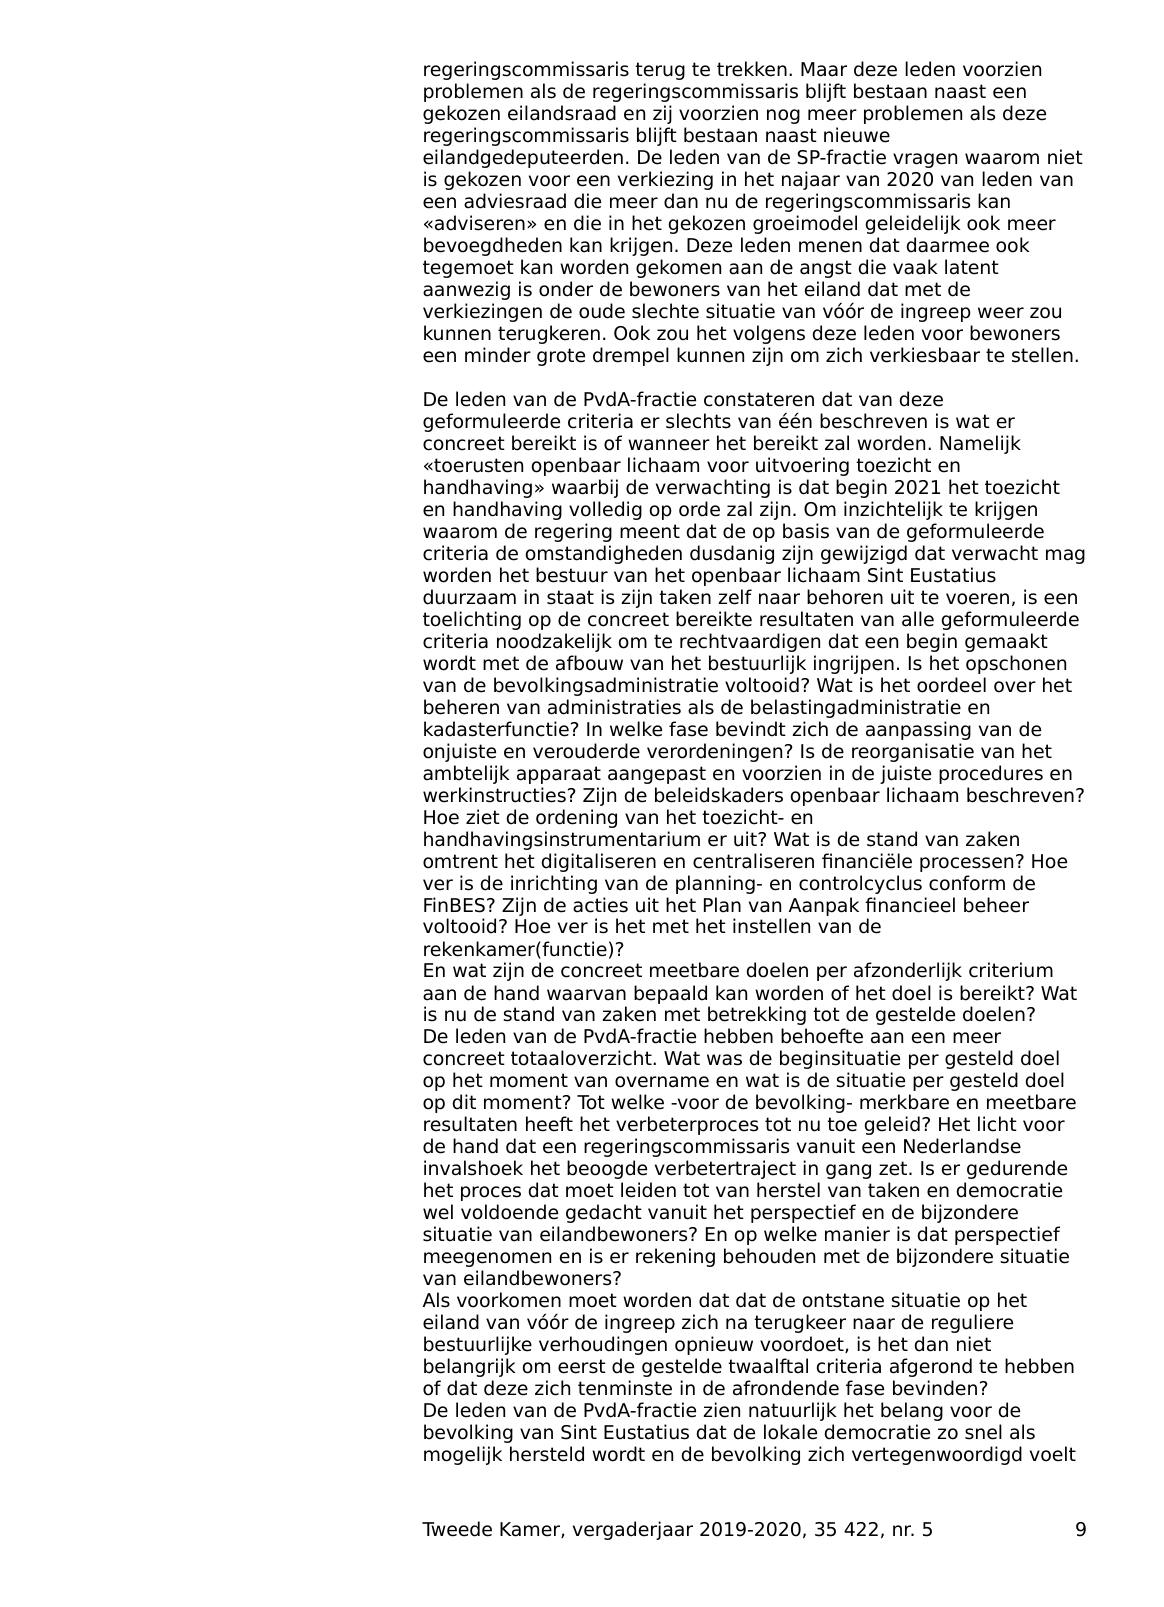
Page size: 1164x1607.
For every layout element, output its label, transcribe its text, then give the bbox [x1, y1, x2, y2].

text En wat zijn de concreet meetbare doelen per afzonderlijk criterium aan de hand waarvan bepaald kan worden of het doel is bereikt? Wat is nu de stand van zaken met betrekking tot de gestelde doelen? [422, 960, 1087, 1026]
text De leden van de PvdA-fractie hebben behoefte aan een meer concreet totaaloverzicht. Wat was de beginsituatie per gesteld doel op het moment van overname en wat is de situatie per gesteld doel op dit moment? Tot welke -voor de bevolking- merkbare en meetbare resultaten heeft het verbeterproces tot nu toe geleid? Het licht voor de hand dat een regeringscommissaris vanuit een Nederlandse invalshoek het beoogde verbetertraject in gang zet. Is er gedurende het proces dat moet leiden tot van herstel van taken en democratie wel voldoende gedacht vanuit het perspectief en de bijzondere situatie van eilandbewoners? En op welke manier is dat perspectief meegenomen en is er rekening behouden met de bijzondere situatie van eilandbewoners? [422, 1026, 1087, 1290]
text De leden van de PvdA-fractie constateren dat van deze geformuleerde criteria er slechts van één beschreven is wat er concreet bereikt is of wanneer het bereikt zal worden. Namelijk «toerusten openbaar lichaam voor uitvoering toezicht en handhaving» waarbij de verwachting is dat begin 2021 het toezicht en handhaving volledig op orde zal zijn. Om inzichtelijk te krijgen waarom de regering meent dat de op basis van de geformuleerde criteria de omstandigheden dusdanig zijn gewijzigd dat verwacht mag worden het bestuur van het openbaar lichaam Sint Eustatius duurzaam in staat is zijn taken zelf naar behoren uit te voeren, is een toelichting op de concreet bereikte resultaten van alle geformuleerde criteria noodzakelijk om te rechtvaardigen dat een begin gemaakt wordt met de afbouw van het bestuurlijk ingrijpen. Is het opschonen van de bevolkingsadministratie voltooid? Wat is het oordeel over het beheren van administraties als de belastingadministratie en kadasterfunctie? In welke fase bevindt zich de aanpassing van de onjuiste en verouderde verordeningen? Is de reorganisatie van het ambtelijk apparaat aangepast en voorzien in de juiste procedures en werkinstructies? Zijn de beleidskaders openbaar lichaam beschreven? Hoe ziet de ordening van het toezicht- en handhavingsinstrumentarium er uit? Wat is de stand van zaken omtrent het digitaliseren en centraliseren financiële processen? Hoe ver is de inrichting van de planning- en controlcyclus conform de FinBES? Zijn de acties uit het Plan van Aanpak financieel beheer voltooid? Hoe ver is het met het instellen van de rekenkamer(functie)? [422, 389, 1087, 960]
text regeringscommissaris terug te trekken. Maar deze leden voorzien problemen als de regeringscommissaris blijft bestaan naast een gekozen eilandsraad en zij voorzien nog meer problemen als deze regeringscommissaris blijft bestaan naast nieuwe eilandgedeputeerden. De leden van de SP-fractie vragen waarom niet is gekozen voor een verkiezing in het najaar van 2020 van leden van een adviesraad die meer dan nu de regeringscommissaris kan «adviseren» en die in het gekozen groeimodel geleidelijk ook meer bevoegdheden kan krijgen. Deze leden menen dat daarmee ook tegemoet kan worden gekomen aan de angst die vaak latent aanwezig is onder de bewoners van het eiland dat met de verkiezingen de oude slechte situatie van vóór de ingreep weer zou kunnen terugkeren. Ook zou het volgens deze leden voor bewoners een minder grote drempel kunnen zijn om zich verkiesbaar te stellen. [422, 59, 1087, 367]
text De leden van de PvdA-fractie zien natuurlijk het belang voor de bevolking van Sint Eustatius dat de lokale democratie zo snel als mogelijk hersteld wordt en de bevolking zich vertegenwoordigd voelt [422, 1400, 1087, 1466]
text Als voorkomen moet worden dat dat de ontstane situatie op het eiland van vóór de ingreep zich na terugkeer naar de reguliere bestuurlijke verhoudingen opnieuw voordoet, is het dan niet belangrijk om eerst de gestelde twaalftal criteria afgerond te hebben of dat deze zich tenminste in de afrondende fase bevinden? [422, 1290, 1087, 1400]
